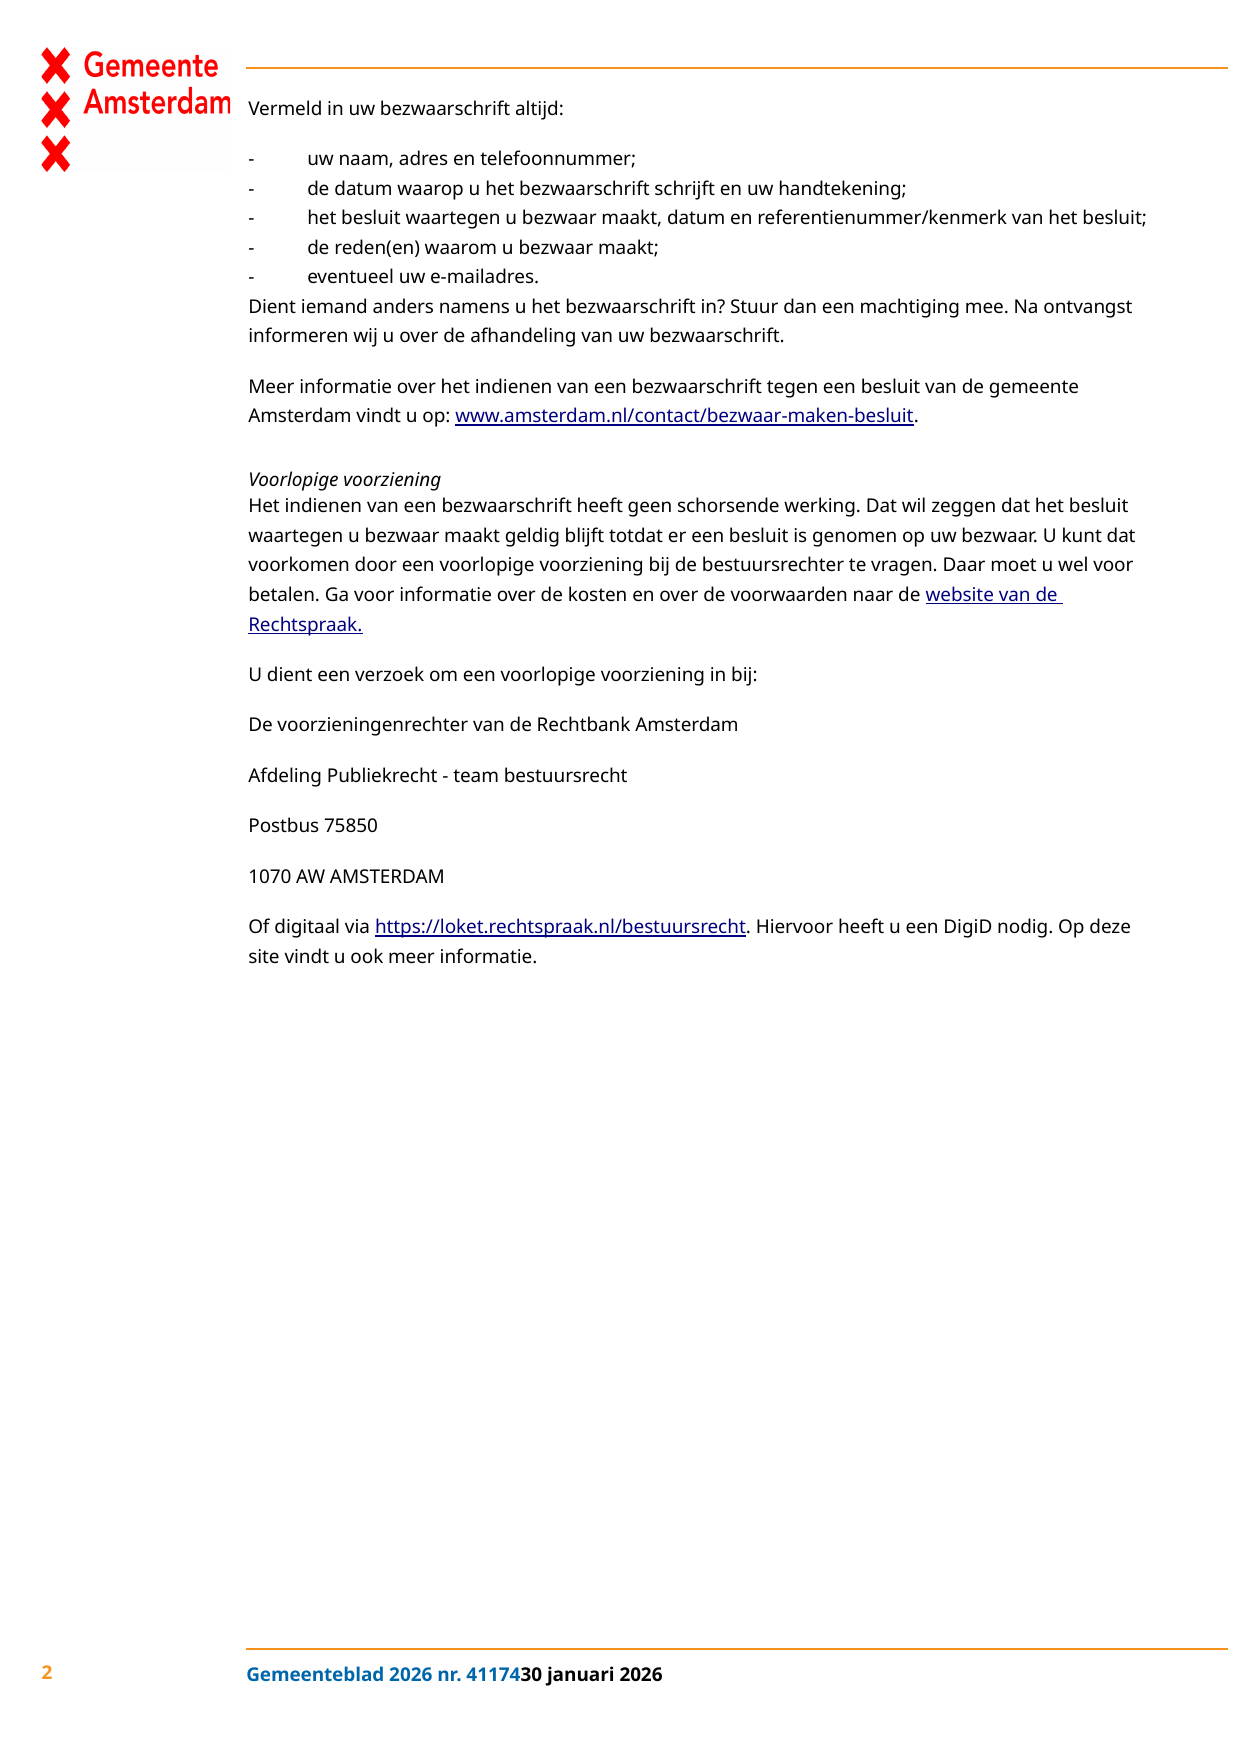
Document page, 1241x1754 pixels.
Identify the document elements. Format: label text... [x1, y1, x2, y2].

text De voorzieningenrechter van de Rechtbank Amsterdam [248, 712, 1152, 737]
list eventueel uw e-mailadres. [248, 263, 1152, 289]
text Afdeling Publiekrecht - team bestuursrecht [248, 762, 1152, 788]
text 1070 AW AMSTERDAM [248, 863, 1152, 888]
list uw naam, adres en telefoonnummer; [248, 145, 1152, 171]
list de reden(en) waarom u bezwaar maakt; [248, 234, 1152, 260]
text Of digitaal via https://loket.rechtspraak.nl/bestuursrecht. Hiervoor heeft u een DigiD nodig. Op deze site vindt u ook meer informatie. [248, 913, 1152, 968]
text Vermeld in uw bezwaarschrift altijd: [248, 95, 1152, 121]
text U dient een verzoek om een voorlopige voorziening in bij: [248, 661, 1152, 687]
picture [41, 47, 231, 172]
text Postbus 75850 [248, 812, 1152, 838]
list de datum waarop u het bezwaarschrift schrijft en uw handtekening; [248, 175, 1152, 201]
text Voorlopige voorziening [248, 467, 1152, 492]
text Meer informatie over het indienen van een bezwaarschrift tegen een besluit van de gemeente Amsterdam vindt u op: www.amsterdam.nl/contact/bezwaar-maken-besluit. [248, 373, 1152, 428]
text Dient iemand anders namens u het bezwaarschrift in? Stuur dan een machtiging mee. Na ontvangst informeren wij u over de afhandeling van uw bezwaarschrift. [248, 293, 1152, 348]
text Het indienen van een bezwaarschrift heeft geen schorsende werking. Dat wil zeggen dat het besluit waartegen u bezwaar maakt geldig blijft totdat er een besluit is genomen op uw bezwaar. U kunt dat voorkomen door een voorlopige voorziening bij de bestuursrechter te vragen. Daar moet u wel voor betalen. Ga voor informatie over de kosten en over de voorwaarden naar de website van de Rechtspraak. [248, 492, 1152, 636]
list het besluit waartegen u bezwaar maakt, datum en referentienummer/kenmerk van het besluit; [248, 204, 1152, 230]
